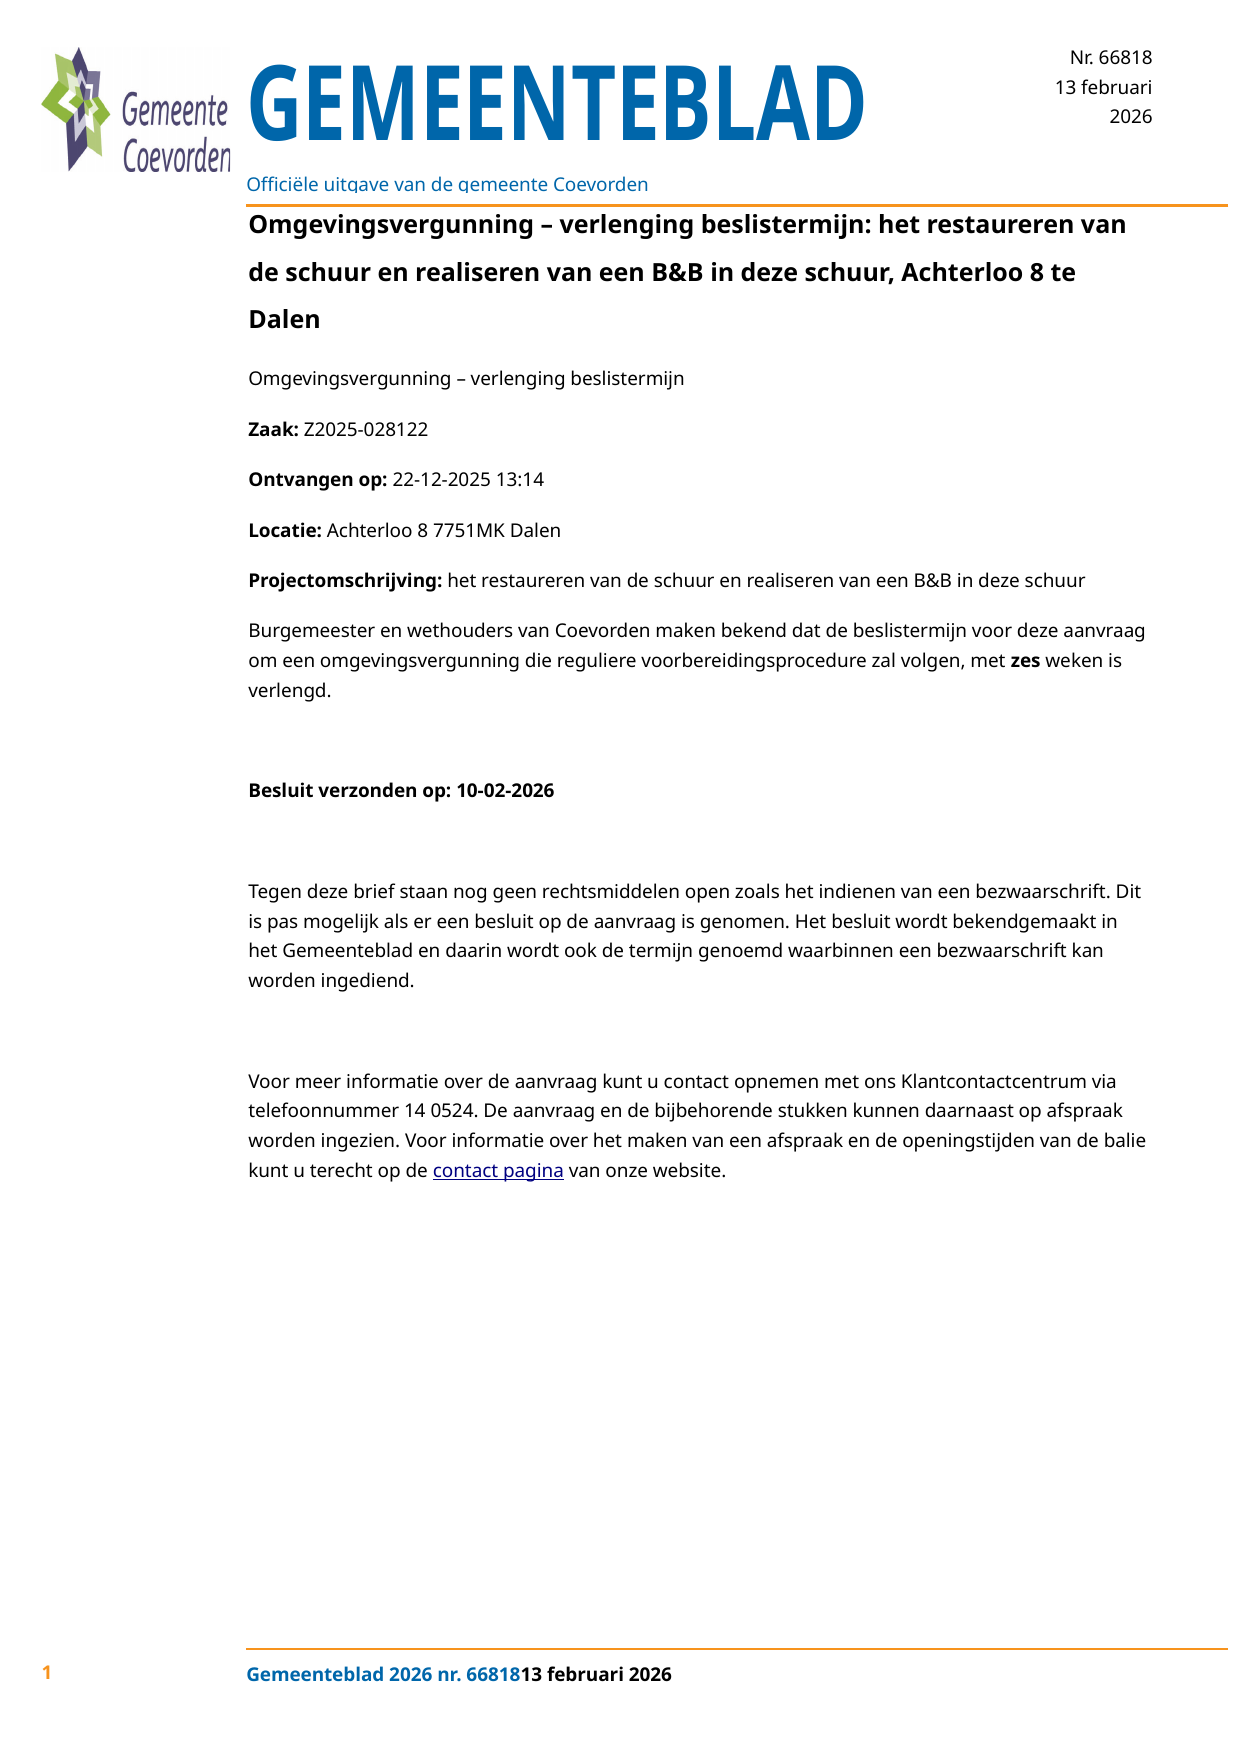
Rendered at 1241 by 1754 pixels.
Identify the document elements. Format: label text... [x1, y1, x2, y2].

text Burgemeester en wethouders van Coevorden maken bekend dat de beslistermijn voor deze aanvraag om een omgevingsvergunning die reguliere voorbereidingsprocedure zal volgen, met zes weken is verlengd. [248, 618, 1152, 702]
text Omgevingsvergunning – verlenging beslistermijn [248, 366, 1152, 391]
text Ontvangen op: 22-12-2025 13:14 [248, 466, 1152, 492]
picture [41, 47, 231, 172]
text Zaak: Z2025-028122 [248, 416, 1152, 442]
text Locatie: Achterloo 8 7751MK Dalen [248, 517, 1152, 542]
text Voor meer informatie over de aanvraag kunt u contact opnemen met ons Klantcontactcentrum via telefoonnummer 14 0524. De aanvraag en de bijbehorende stukken kunnen daarnaast op afspraak worden ingezien. Voor informatie over het maken van een afspraak en de openingstijden van de balie kunt u terecht op de contact pagina van onze website. [248, 1068, 1152, 1182]
text Omgevingsvergunning – verlenging beslistermijn: het restaureren van de schuur en realiseren van een B&B in deze schuur, Achterloo 8 te Dalen [248, 207, 1152, 336]
text Projectomschrijving: het restaureren van de schuur en realiseren van een B&B in deze schuur [248, 567, 1152, 593]
text Tegen deze brief staan nog geen rechtsmiddelen open zoals het indienen van een bezwaarschrift. Dit is pas mogelijk als er een besluit op de aanvraag is genomen. Het besluit wordt bekendgemaakt in het Gemeenteblad en daarin wordt ook de termijn genoemd waarbinnen een bezwaarschrift kan worden ingediend. [248, 878, 1152, 993]
text Besluit verzonden op: 10-02-2026 [248, 778, 1152, 803]
